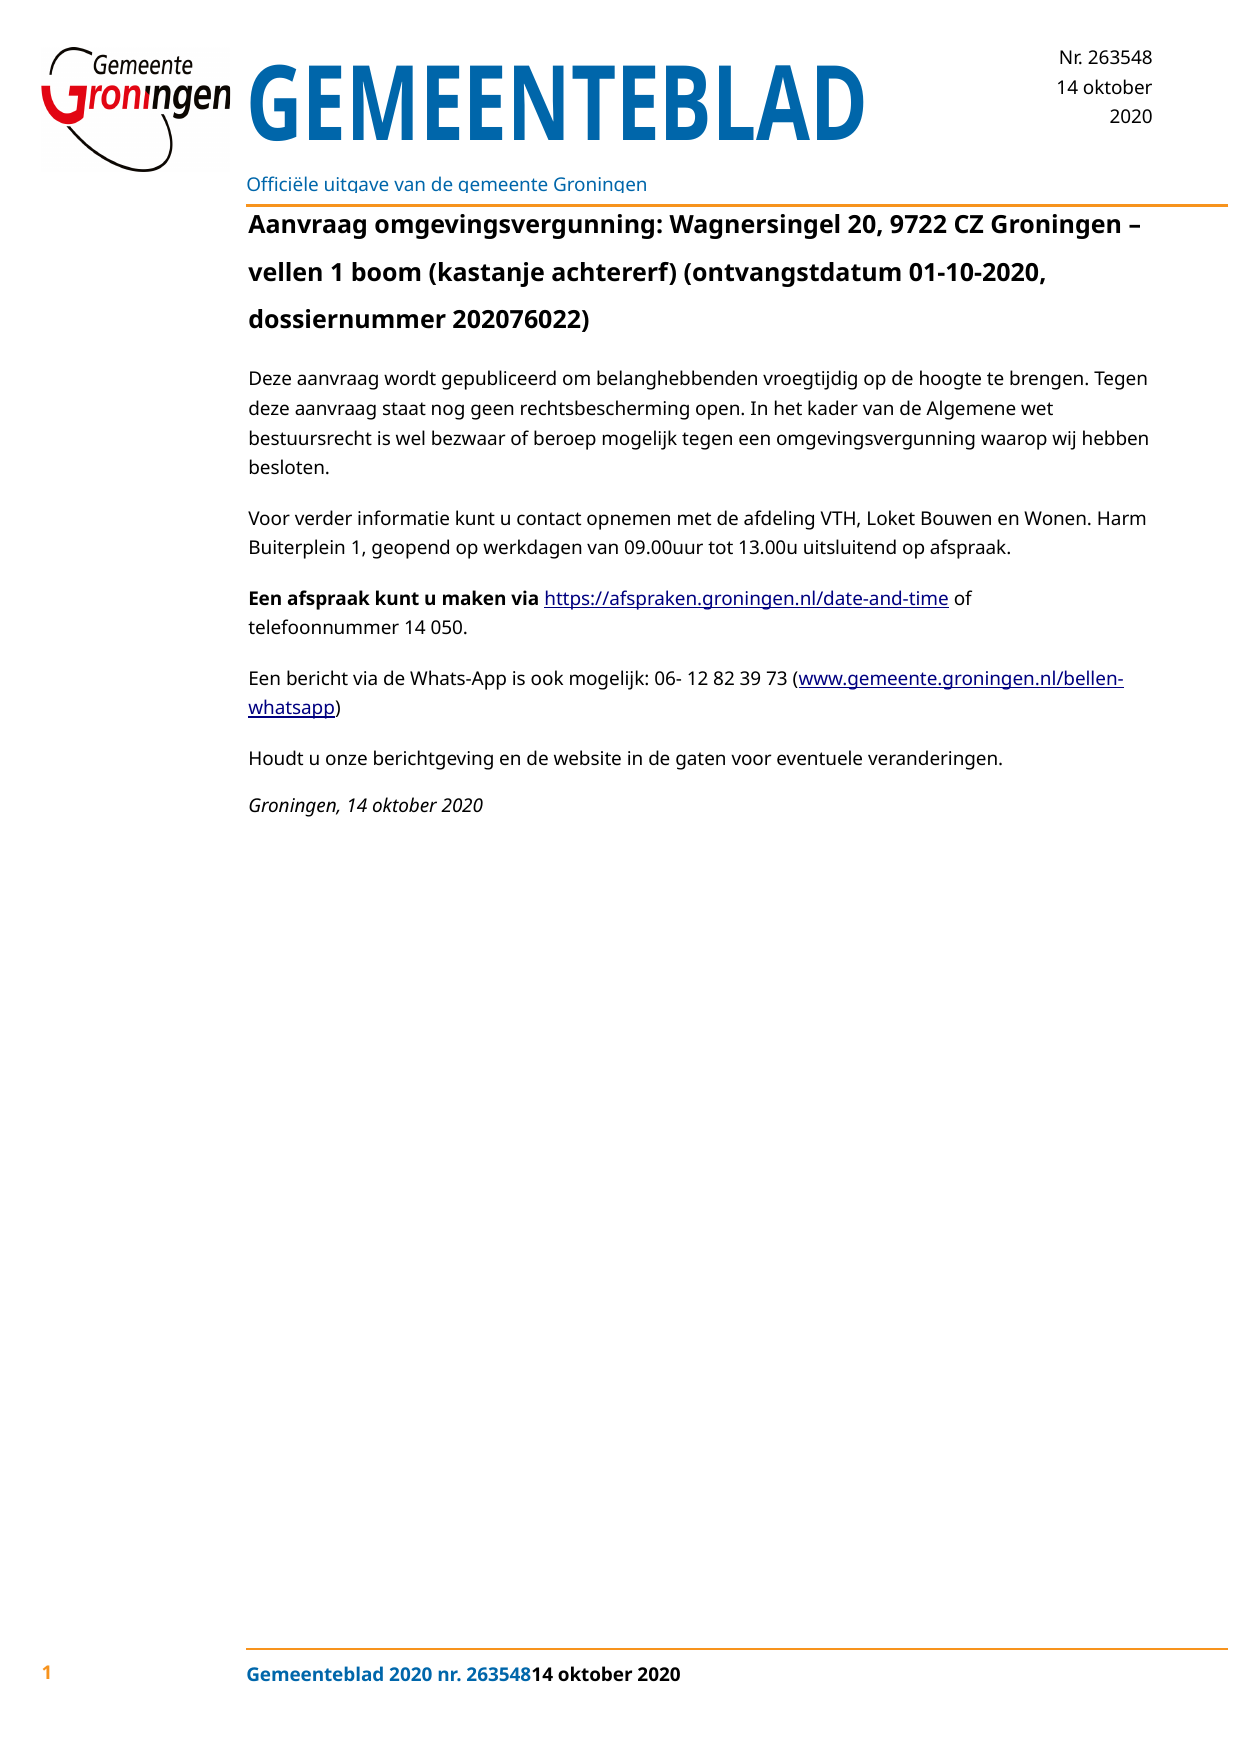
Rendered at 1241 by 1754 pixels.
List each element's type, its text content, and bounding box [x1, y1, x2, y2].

text Deze aanvraag wordt gepubliceerd om belanghebbenden vroegtijdig op de hoogte te brengen. Tegen deze aanvraag staat nog geen rechtsbescherming open. In het kader van de Algemene wet bestuursrecht is wel bezwaar of beroep mogelijk tegen een omgevingsvergunning waarop wij hebben besloten. [248, 366, 1152, 480]
text Een bericht via de Whats-App is ook mogelijk: 06- 12 82 39 73 (www.gemeente.groningen.nl/bellen-whatsapp) [248, 665, 1152, 720]
picture [41, 47, 231, 172]
text Een afspraak kunt u maken via https://afspraken.groningen.nl/date-and-time of telefoonnummer 14 050. [248, 585, 1152, 640]
text Aanvraag omgevingsvergunning: Wagnersingel 20, 9722 CZ Groningen – vellen 1 boom (kastanje achtererf) (ontvangstdatum 01-10-2020, dossiernummer 202076022) [248, 207, 1152, 336]
text Voor verder informatie kunt u contact opnemen met de afdeling VTH, Loket Bouwen en Wonen. Harm Buiterplein 1, geopend op werkdagen van 09.00uur tot 13.00u uitsluitend op afspraak. [248, 505, 1152, 560]
text Houdt u onze berichtgeving en de website in de gaten voor eventuele veranderingen. [248, 745, 1152, 770]
text Groningen, 14 oktober 2020 [248, 792, 1152, 818]
